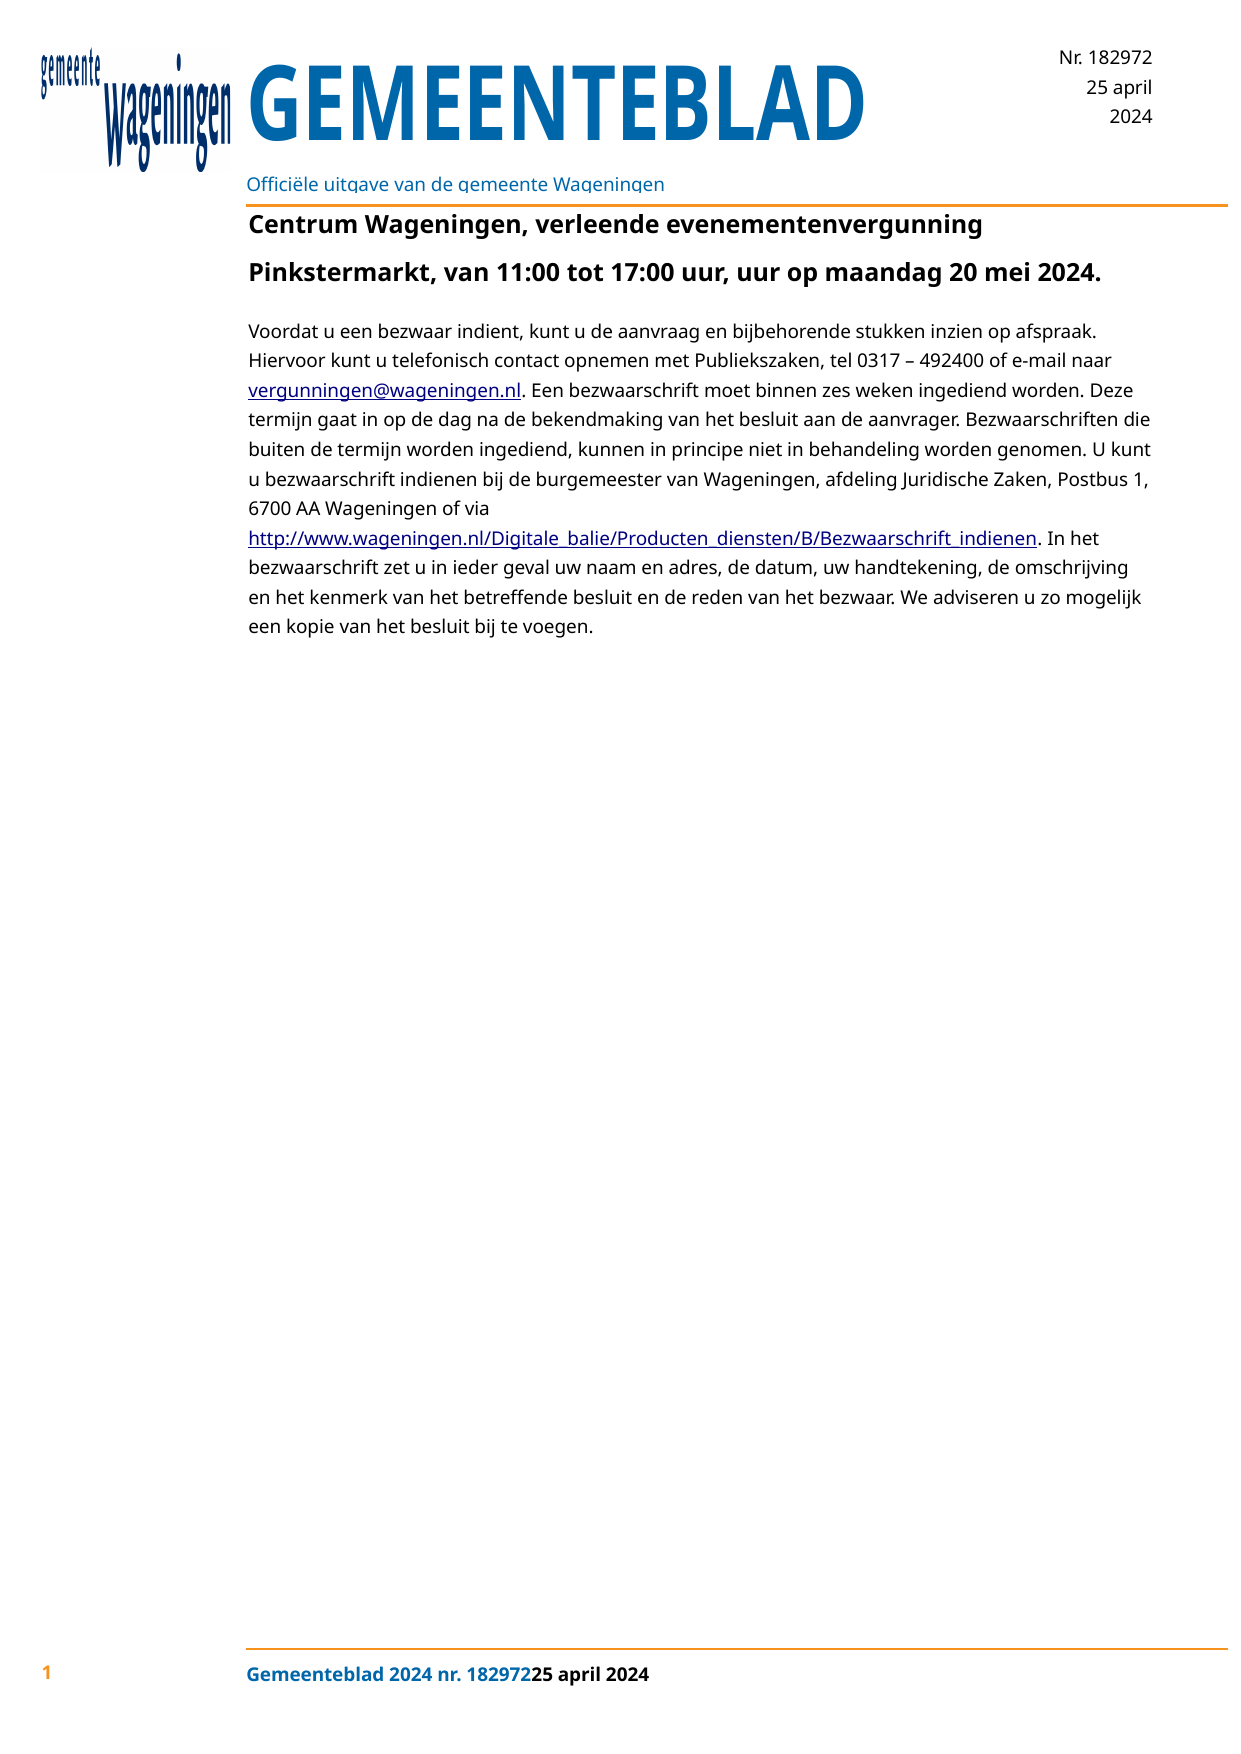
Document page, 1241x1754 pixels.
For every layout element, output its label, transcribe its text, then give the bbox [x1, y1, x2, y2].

text Centrum Wageningen, verleende evenementenvergunning Pinkstermarkt, van 11:00 tot 17:00 uur, uur op maandag 20 mei 2024. [248, 207, 1152, 288]
picture [41, 47, 231, 172]
text Voordat u een bezwaar indient, kunt u de aanvraag en bijbehorende stukken inzien op afspraak. Hiervoor kunt u telefonisch contact opnemen met Publiekszaken, tel 0317 – 492400 of e-mail naar vergunningen@wageningen.nl. Een bezwaarschrift moet binnen zes weken ingediend worden. Deze termijn gaat in op de dag na de bekendmaking van het besluit aan de aanvrager. Bezwaarschriften die buiten de termijn worden ingediend, kunnen in principe niet in behandeling worden genomen. U kunt u bezwaarschrift indienen bij de burgemeester van Wageningen, afdeling Juridische Zaken, Postbus 1, 6700 AA Wageningen of via http://www.wageningen.nl/Digitale_balie/Producten_diensten/B/Bezwaarschrift_indienen. In het bezwaarschrift zet u in ieder geval uw naam en adres, de datum, uw handtekening, de omschrijving en het kenmerk van het betreffende besluit en de reden van het bezwaar. We adviseren u zo mogelijk een kopie van het besluit bij te voegen. [248, 318, 1152, 639]
